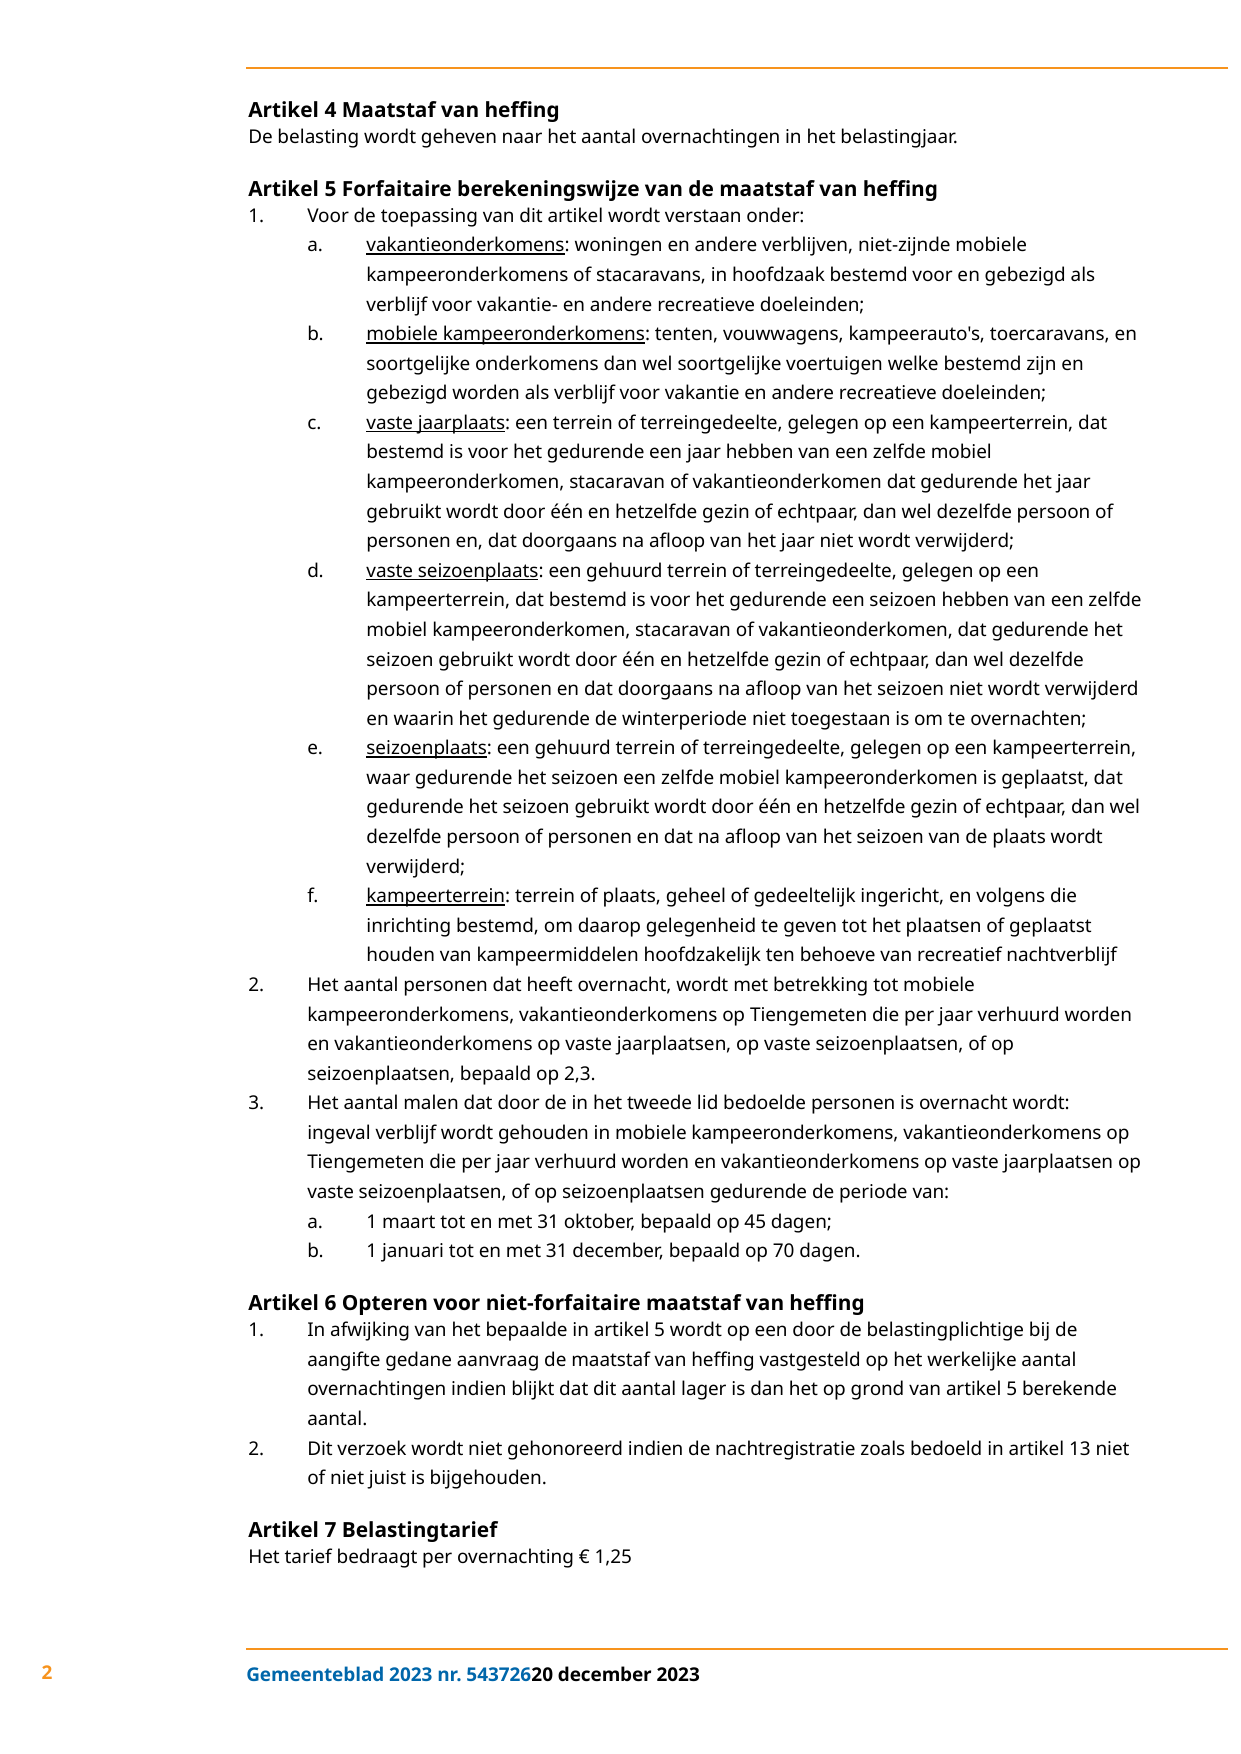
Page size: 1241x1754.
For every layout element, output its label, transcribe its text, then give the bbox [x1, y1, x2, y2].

list seizoenplaats: een gehuurd terrein of terreingedeelte, gelegen op een kampeerterrein, waar gedurende het seizoen een zelfde mobiel kampeeronderkomen is geplaatst, dat gedurende het seizoen gebruikt wordt door één en hetzelfde gezin of echtpaar, dan wel dezelfde persoon of personen en dat na afloop van het seizoen van de plaats wordt verwijderd; [307, 734, 1152, 879]
list vaste seizoenplaats: een gehuurd terrein of terreingedeelte, gelegen op een kampeerterrein, dat bestemd is voor het gedurende een seizoen hebben van een zelfde mobiel kampeeronderkomen, stacaravan of vakantieonderkomen, dat gedurende het seizoen gebruikt wordt door één en hetzelfde gezin of echtpaar, dan wel dezelfde persoon of personen en dat doorgaans na afloop van het seizoen niet wordt verwijderd en waarin het gedurende de winterperiode niet toegestaan is om te overnachten; [307, 557, 1152, 731]
list Dit verzoek wordt niet gehonoreerd indien de nachtregistratie zoals bedoeld in artikel 13 niet of niet juist is bijgehouden. [248, 1435, 1152, 1490]
text Artikel 4 Maatstaf van heffing [248, 95, 1152, 123]
list 1 januari tot en met 31 december, bepaald op 70 dagen. [307, 1237, 1152, 1263]
list 1 maart tot en met 31 oktober, bepaald op 45 dagen; [307, 1208, 1152, 1234]
list Het aantal personen dat heeft overnacht, wordt met betrekking tot mobiele kampeeronderkomens, vakantieonderkomens op Tiengemeten die per jaar verhuurd worden en vakantieonderkomens op vaste jaarplaatsen, op vaste seizoenplaatsen, of op seizoenplaatsen, bepaald op 2,3. [248, 971, 1152, 1086]
list ingeval verblijf wordt gehouden in mobiele kampeeronderkomens, vakantieonderkomens op Tiengemeten die per jaar verhuurd worden en vakantieonderkomens op vaste jaarplaatsen op vaste seizoenplaatsen, of op seizoenplaatsen gedurende de periode van: [248, 1119, 1152, 1204]
list kampeerterrein: terrein of plaats, geheel of gedeeltelijk ingericht, en volgens die inrichting bestemd, om daarop gelegenheid te geven tot het plaatsen of geplaatst houden van kampeermiddelen hoofdzakelijk ten behoeve van recreatief nachtverblijf [307, 882, 1152, 967]
list mobiele kampeeronderkomens: tenten, vouwwagens, kampeerauto's, toercaravans, en soortgelijke onderkomens dan wel soortgelijke voertuigen welke bestemd zijn en gebezigd worden als verblijf voor vakantie en andere recreatieve doeleinden; [307, 320, 1152, 405]
text Artikel 5 Forfaitaire berekeningswijze van de maatstaf van heffing [248, 174, 1152, 202]
picture [41, 47, 231, 172]
list Voor de toepassing van dit artikel wordt verstaan onder: [248, 202, 1152, 228]
list Het aantal malen dat door de in het tweede lid bedoelde personen is overnacht wordt: [248, 1089, 1152, 1115]
text Artikel 7 Belastingtarief [248, 1515, 1152, 1543]
list In afwijking van het bepaalde in artikel 5 wordt op een door de belastingplichtige bij de aangifte gedane aanvraag de maatstaf van heffing vastgesteld op het werkelijke aantal overnachtingen indien blijkt dat dit aantal lager is dan het op grond van artikel 5 berekende aantal. [248, 1316, 1152, 1431]
list vaste jaarplaats: een terrein of terreingedeelte, gelegen op een kampeerterrein, dat bestemd is voor het gedurende een jaar hebben van een zelfde mobiel kampeeronderkomen, stacaravan of vakantieonderkomen dat gedurende het jaar gebruikt wordt door één en hetzelfde gezin of echtpaar, dan wel dezelfde persoon of personen en, dat doorgaans na afloop van het jaar niet wordt verwijderd; [307, 409, 1152, 553]
text De belasting wordt geheven naar het aantal overnachtingen in het belastingjaar. [248, 123, 1152, 149]
text Artikel 6 Opteren voor niet-forfaitaire maatstaf van heffing [248, 1288, 1152, 1316]
list vakantieonderkomens: woningen en andere verblijven, niet-zijnde mobiele kampeeronderkomens of stacaravans, in hoofdzaak bestemd voor en gebezigd als verblijf voor vakantie- en andere recreatieve doeleinden; [307, 232, 1152, 317]
text Het tarief bedraagt per overnachting € 1,25 [248, 1543, 1152, 1569]
